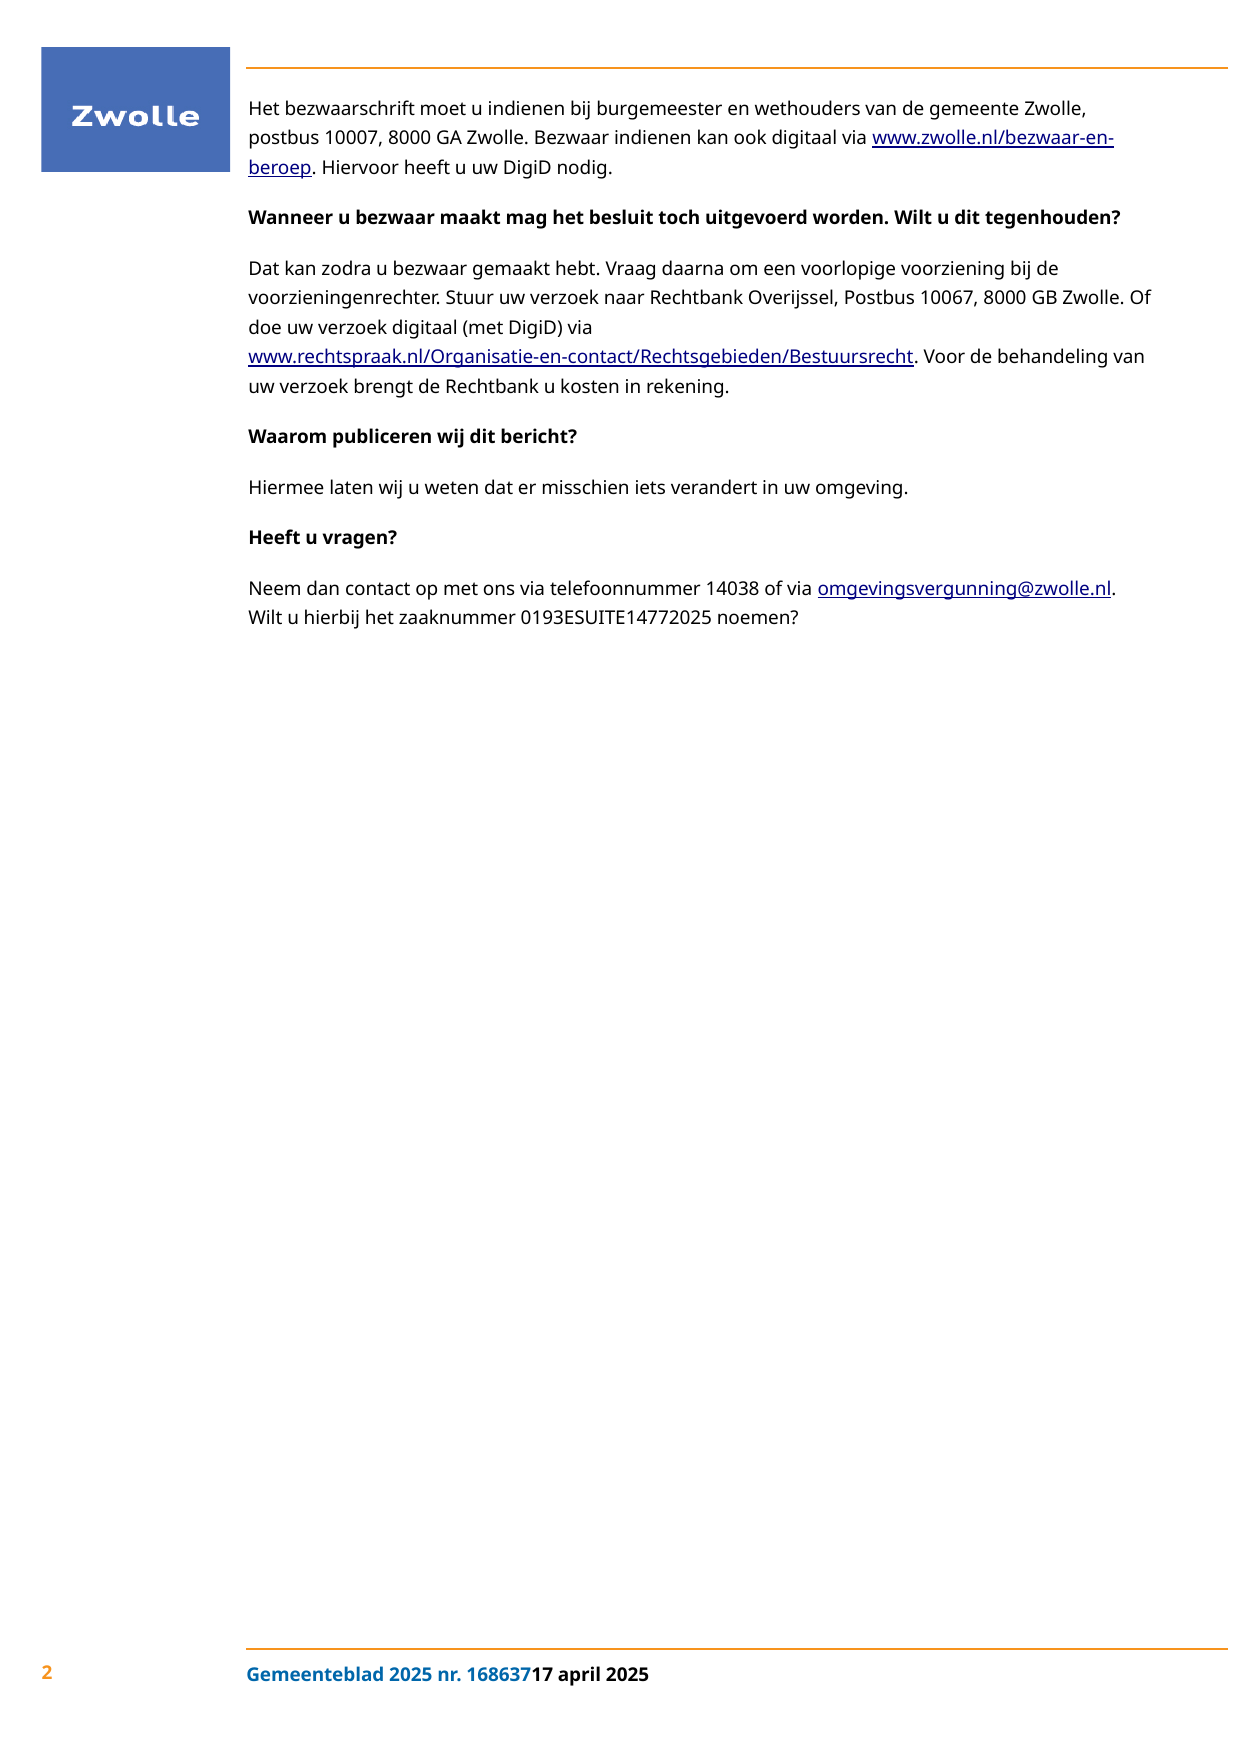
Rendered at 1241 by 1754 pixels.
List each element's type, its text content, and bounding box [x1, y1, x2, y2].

text Heeft u vragen? [248, 524, 1152, 550]
text Dat kan zodra u bezwaar gemaakt hebt. Vraag daarna om een voorlopige voorziening bij de voorzieningenrechter. Stuur uw verzoek naar Rechtbank Overijssel, Postbus 10067, 8000 GB Zwolle. Of doe uw verzoek digitaal (met DigiD) via www.rechtspraak.nl/Organisatie-en-contact/Rechtsgebieden/Bestuursrecht. Voor de behandeling van uw verzoek brengt de Rechtbank u kosten in rekening. [248, 255, 1152, 399]
text Hiermee laten wij u weten dat er misschien iets verandert in uw omgeving. [248, 474, 1152, 500]
text Het bezwaarschrift moet u indienen bij burgemeester en wethouders van de gemeente Zwolle, postbus 10007, 8000 GA Zwolle. Bezwaar indienen kan ook digitaal via www.zwolle.nl/bezwaar-en-beroep. Hiervoor heeft u uw DigiD nodig. [248, 95, 1152, 180]
picture [41, 47, 231, 172]
text Neem dan contact op met ons via telefoonnummer 14038 of via omgevingsvergunning@zwolle.nl. Wilt u hierbij het zaaknummer 0193ESUITE14772025 noemen? [248, 575, 1152, 630]
text Wanneer u bezwaar maakt mag het besluit toch uitgevoerd worden. Wilt u dit tegenhouden? [248, 204, 1152, 230]
text Waarom publiceren wij dit bericht? [248, 423, 1152, 449]
